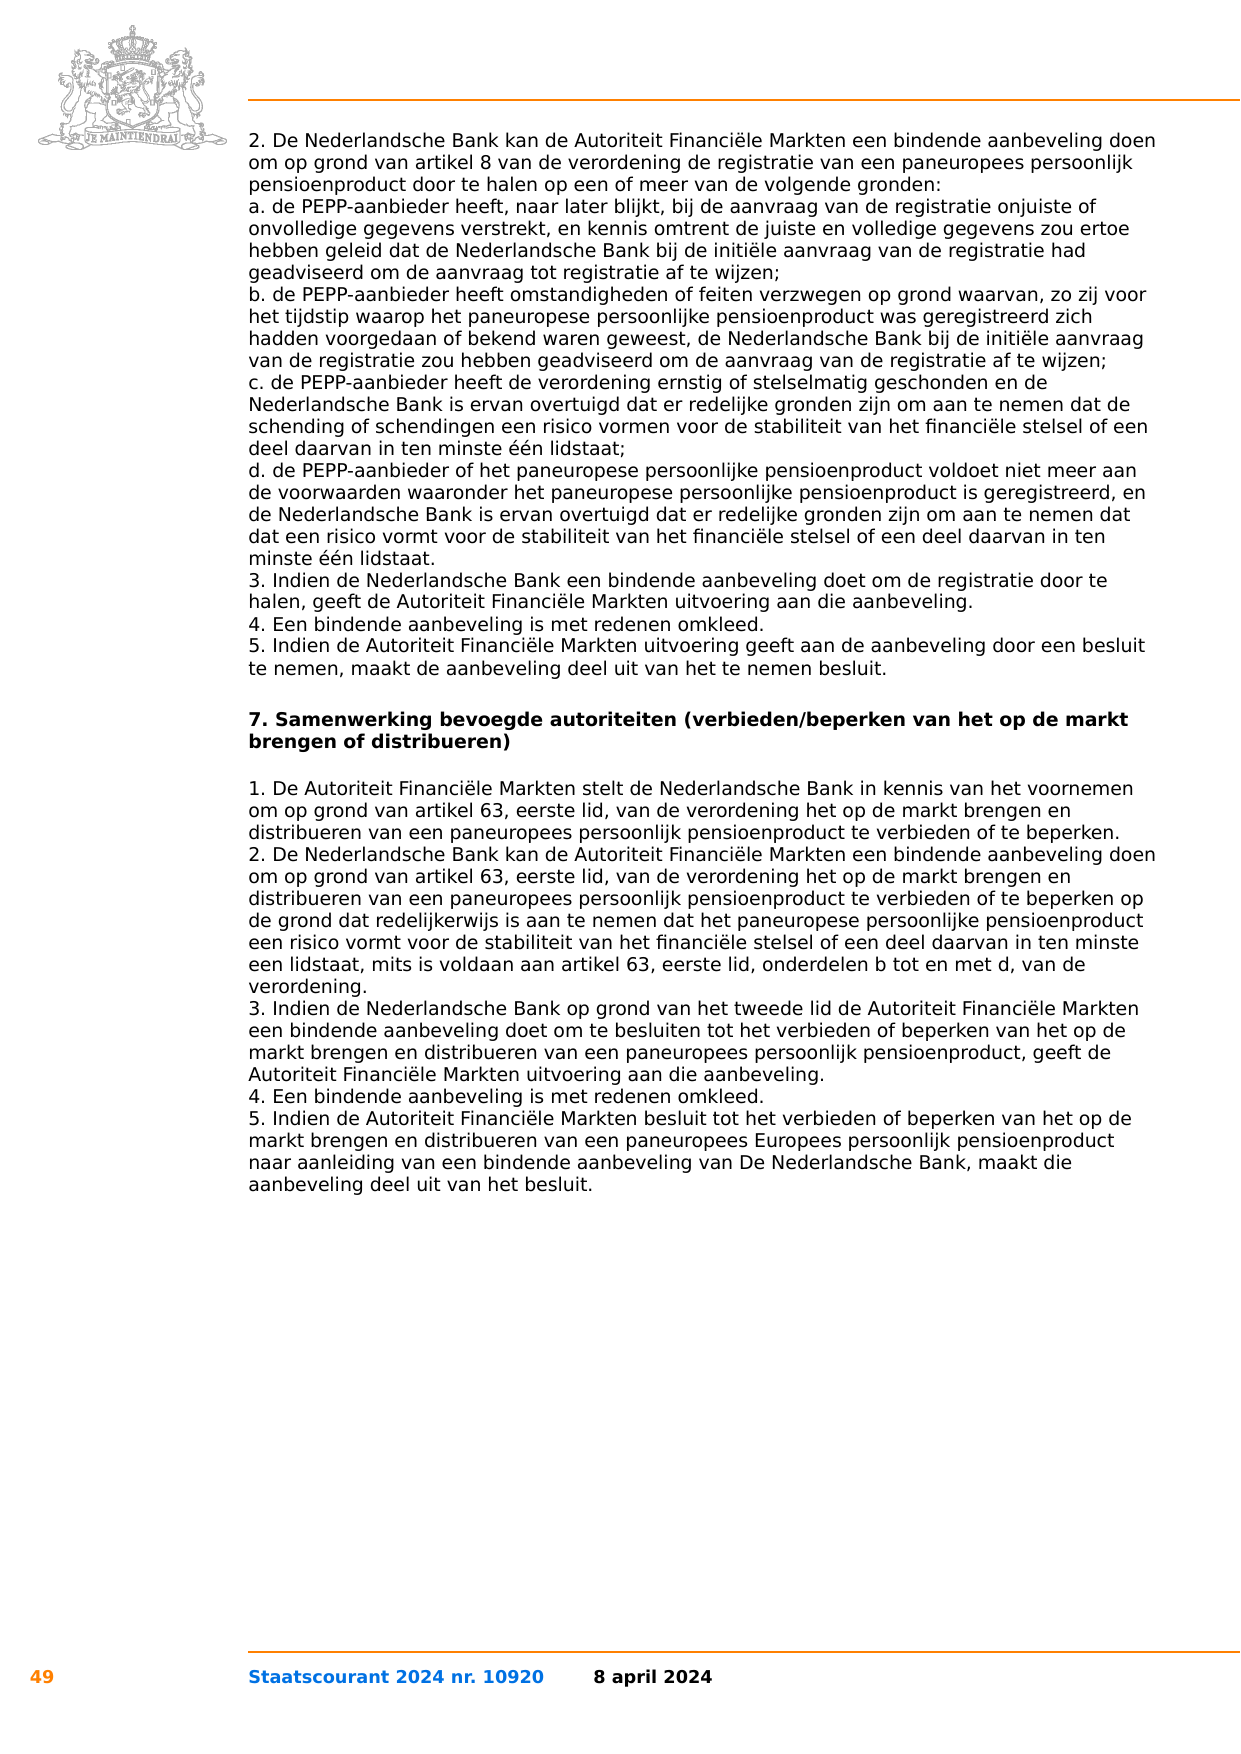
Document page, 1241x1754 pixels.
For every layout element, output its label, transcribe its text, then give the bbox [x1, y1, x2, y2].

text 2. De Nederlandsche Bank kan de Autoriteit Financiële Markten een bindende aanbeveling doen om op grond van artikel 63, eerste lid, van de verordening het op de markt brengen en distribueren van een paneuropees persoonlijk pensioenproduct te verbieden of te beperken op de grond dat redelijkerwijs is aan te nemen dat het paneuropese persoonlijke pensioenproduct een risico vormt voor de stabiliteit van het financiële stelsel of een deel daarvan in ten minste een lidstaat, mits is voldaan aan artikel 63, eerste lid, onderdelen b tot en met d, van de verordening. [248, 844, 1163, 998]
text d. de PEPP-aanbieder of het paneuropese persoonlijke pensioenproduct voldoet niet meer aan de voorwaarden waaronder het paneuropese persoonlijke pensioenproduct is geregistreerd, en de Nederlandsche Bank is ervan overtuigd dat er redelijke gronden zijn om aan te nemen dat dat een risico vormt voor de stabiliteit van het financiële stelsel of een deel daarvan in ten minste één lidstaat. [248, 459, 1163, 569]
subtitle 7. Samenwerking bevoegde autoriteiten (verbieden/beperken van het op de markt brengen of distribueren) [248, 709, 1163, 753]
text a. de PEPP-aanbieder heeft, naar later blijkt, bij de aanvraag van de registratie onjuiste of onvolledige gegevens verstrekt, en kennis omtrent de juiste en volledige gegevens zou ertoe hebben geleid dat de Nederlandsche Bank bij de initiële aanvraag van de registratie had geadviseerd om de aanvraag tot registratie af te wijzen; [248, 196, 1163, 284]
text 5. Indien de Autoriteit Financiële Markten uitvoering geeft aan de aanbeveling door een besluit te nemen, maakt de aanbeveling deel uit van het te nemen besluit. [248, 635, 1163, 679]
text 5. Indien de Autoriteit Financiële Markten besluit tot het verbieden of beperken van het op de markt brengen en distribueren van een paneuropees Europees persoonlijk pensioenproduct naar aanleiding van een bindende aanbeveling van De Nederlandsche Bank, maakt die aanbeveling deel uit van het besluit. [248, 1108, 1163, 1196]
text 3. Indien de Nederlandsche Bank op grond van het tweede lid de Autoriteit Financiële Markten een bindende aanbeveling doet om te besluiten tot het verbieden of beperken van het op de markt brengen en distribueren van een paneuropees persoonlijk pensioenproduct, geeft de Autoriteit Financiële Markten uitvoering aan die aanbeveling. [248, 998, 1163, 1086]
text b. de PEPP-aanbieder heeft omstandigheden of feiten verzwegen op grond waarvan, zo zij voor het tijdstip waarop het paneuropese persoonlijke pensioenproduct was geregistreerd zich hadden voorgedaan of bekend waren geweest, de Nederlandsche Bank bij de initiële aanvraag van de registratie zou hebben geadviseerd om de aanvraag van de registratie af te wijzen; [248, 284, 1163, 372]
text 1. De Autoriteit Financiële Markten stelt de Nederlandsche Bank in kennis van het voornemen om op grond van artikel 63, eerste lid, van de verordening het op de markt brengen en distribueren van een paneuropees persoonlijk pensioenproduct te verbieden of te beperken. [248, 778, 1163, 844]
text 2. De Nederlandsche Bank kan de Autoriteit Financiële Markten een bindende aanbeveling doen om op grond van artikel 8 van de verordening de registratie van een paneuropees persoonlijk pensioenproduct door te halen op een of meer van de volgende gronden: [248, 130, 1163, 196]
text c. de PEPP-aanbieder heeft de verordening ernstig of stelselmatig geschonden en de Nederlandsche Bank is ervan overtuigd dat er redelijke gronden zijn om aan te nemen dat de schending of schendingen een risico vormen voor de stabiliteit van het financiële stelsel of een deel daarvan in ten minste één lidstaat; [248, 372, 1163, 459]
text 4. Een bindende aanbeveling is met redenen omkleed. [248, 1086, 1163, 1108]
text 4. Een bindende aanbeveling is met redenen omkleed. [248, 613, 1163, 635]
text 3. Indien de Nederlandsche Bank een bindende aanbeveling doet om de registratie door te halen, geeft de Autoriteit Financiële Markten uitvoering aan die aanbeveling. [248, 569, 1163, 613]
picture [38, 25, 227, 150]
